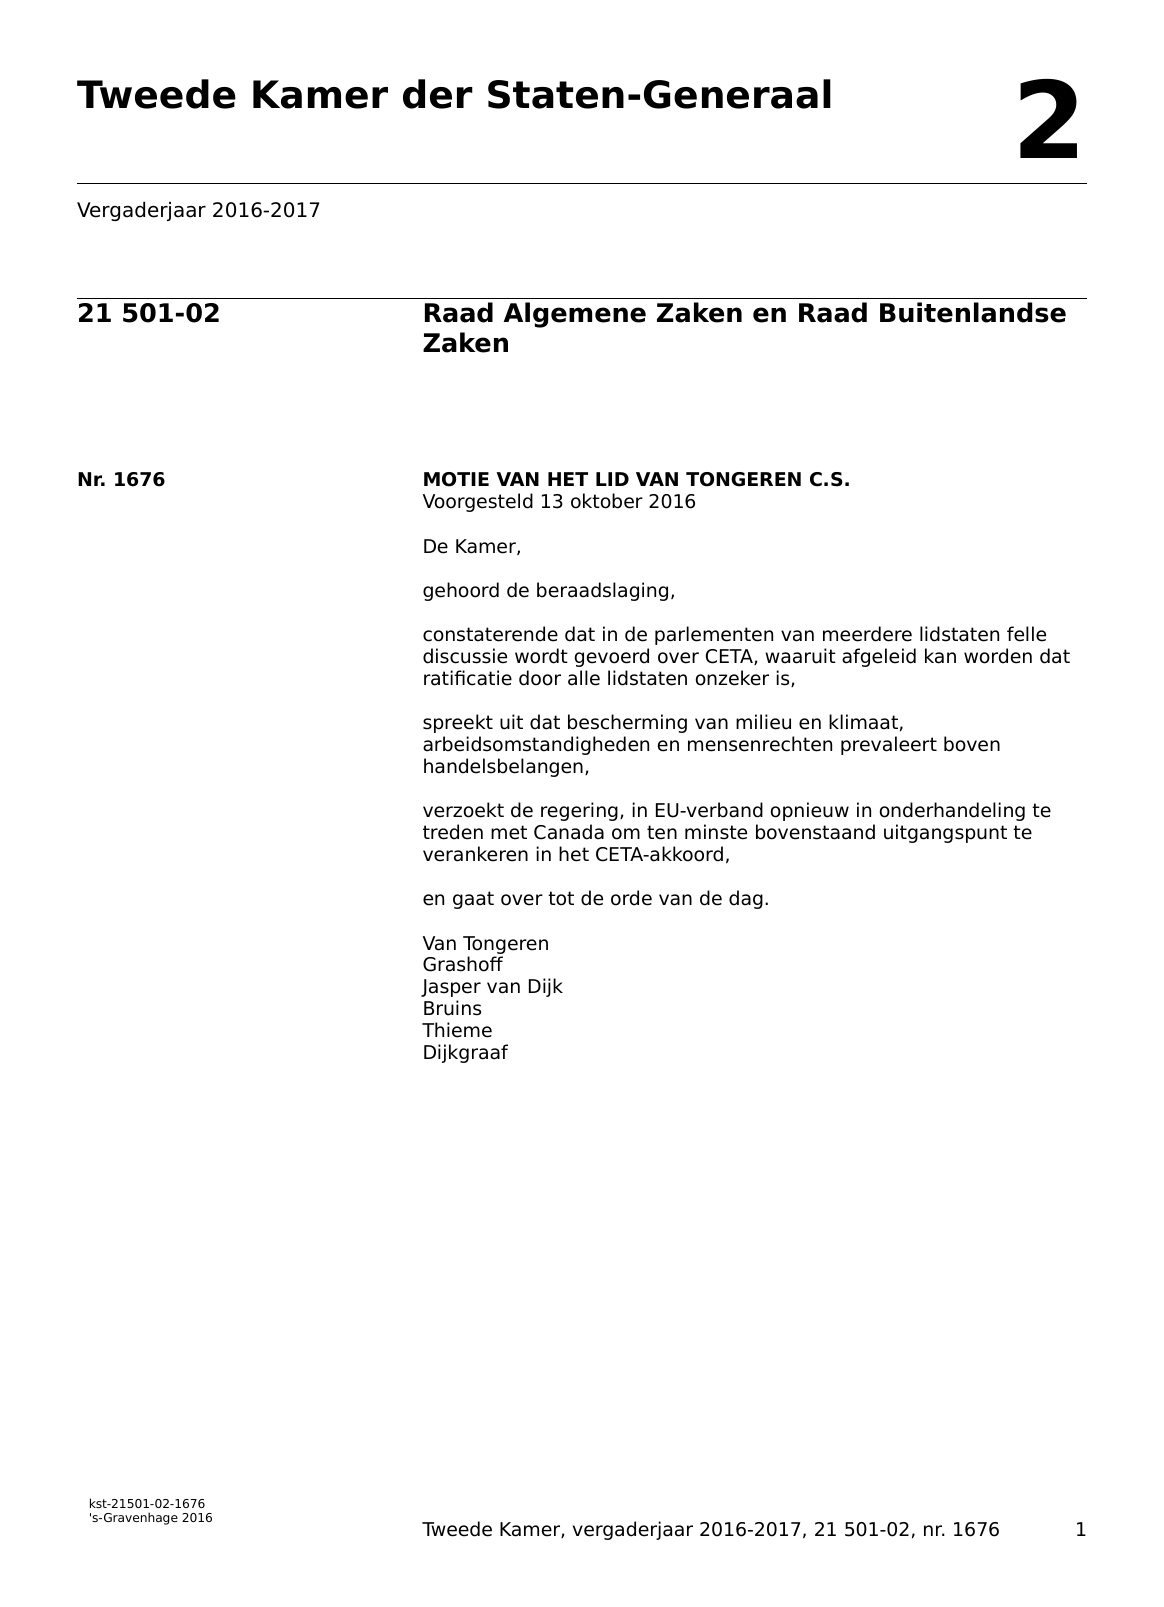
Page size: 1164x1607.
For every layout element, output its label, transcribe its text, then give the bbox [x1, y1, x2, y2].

text 's-Gravenhage 2016 [88, 1511, 323, 1525]
text Jasper van Dijk [422, 976, 1087, 998]
text Bruins [422, 998, 1087, 1020]
text gehoord de beraadslaging, [422, 580, 1087, 602]
table_header 2 [886, 59, 1087, 183]
text Voorgesteld 13 oktober 2016 [422, 491, 1087, 513]
text en gaat over tot de orde van de dag. [422, 888, 1087, 910]
text Dijkgraaf [422, 1042, 1087, 1064]
subtitle Nr. 1676 MOTIE VAN HET LID VAN TONGEREN C.S. [77, 469, 1087, 491]
text spreekt uit dat bescherming van milieu en klimaat, arbeidsomstandigheden en mensenrechten prevaleert boven handelsbelangen, [422, 712, 1087, 778]
text kst-21501-02-1676 [88, 1497, 323, 1511]
table_header Tweede Kamer der Staten-Generaal [77, 59, 886, 183]
text verzoekt de regering, in EU-verband opnieuw in onderhandeling te treden met Canada om ten minste bovenstaand uitgangspunt te verankeren in het CETA-akkoord, [422, 800, 1087, 866]
text Grashoff [422, 954, 1087, 976]
subtitle 21 501-02 Raad Algemene Zaken en Raad Buitenlandse Zaken [77, 299, 1087, 358]
table_cell Vergaderjaar 2016-2017 [77, 184, 1087, 298]
text Thieme [422, 1020, 1087, 1042]
text Van Tongeren [422, 932, 1087, 954]
text De Kamer, [422, 536, 1087, 557]
text constaterende dat in de parlementen van meerdere lidstaten felle discussie wordt gevoerd over CETA, waaruit afgeleid kan worden dat ratificatie door alle lidstaten onzeker is, [422, 624, 1087, 690]
